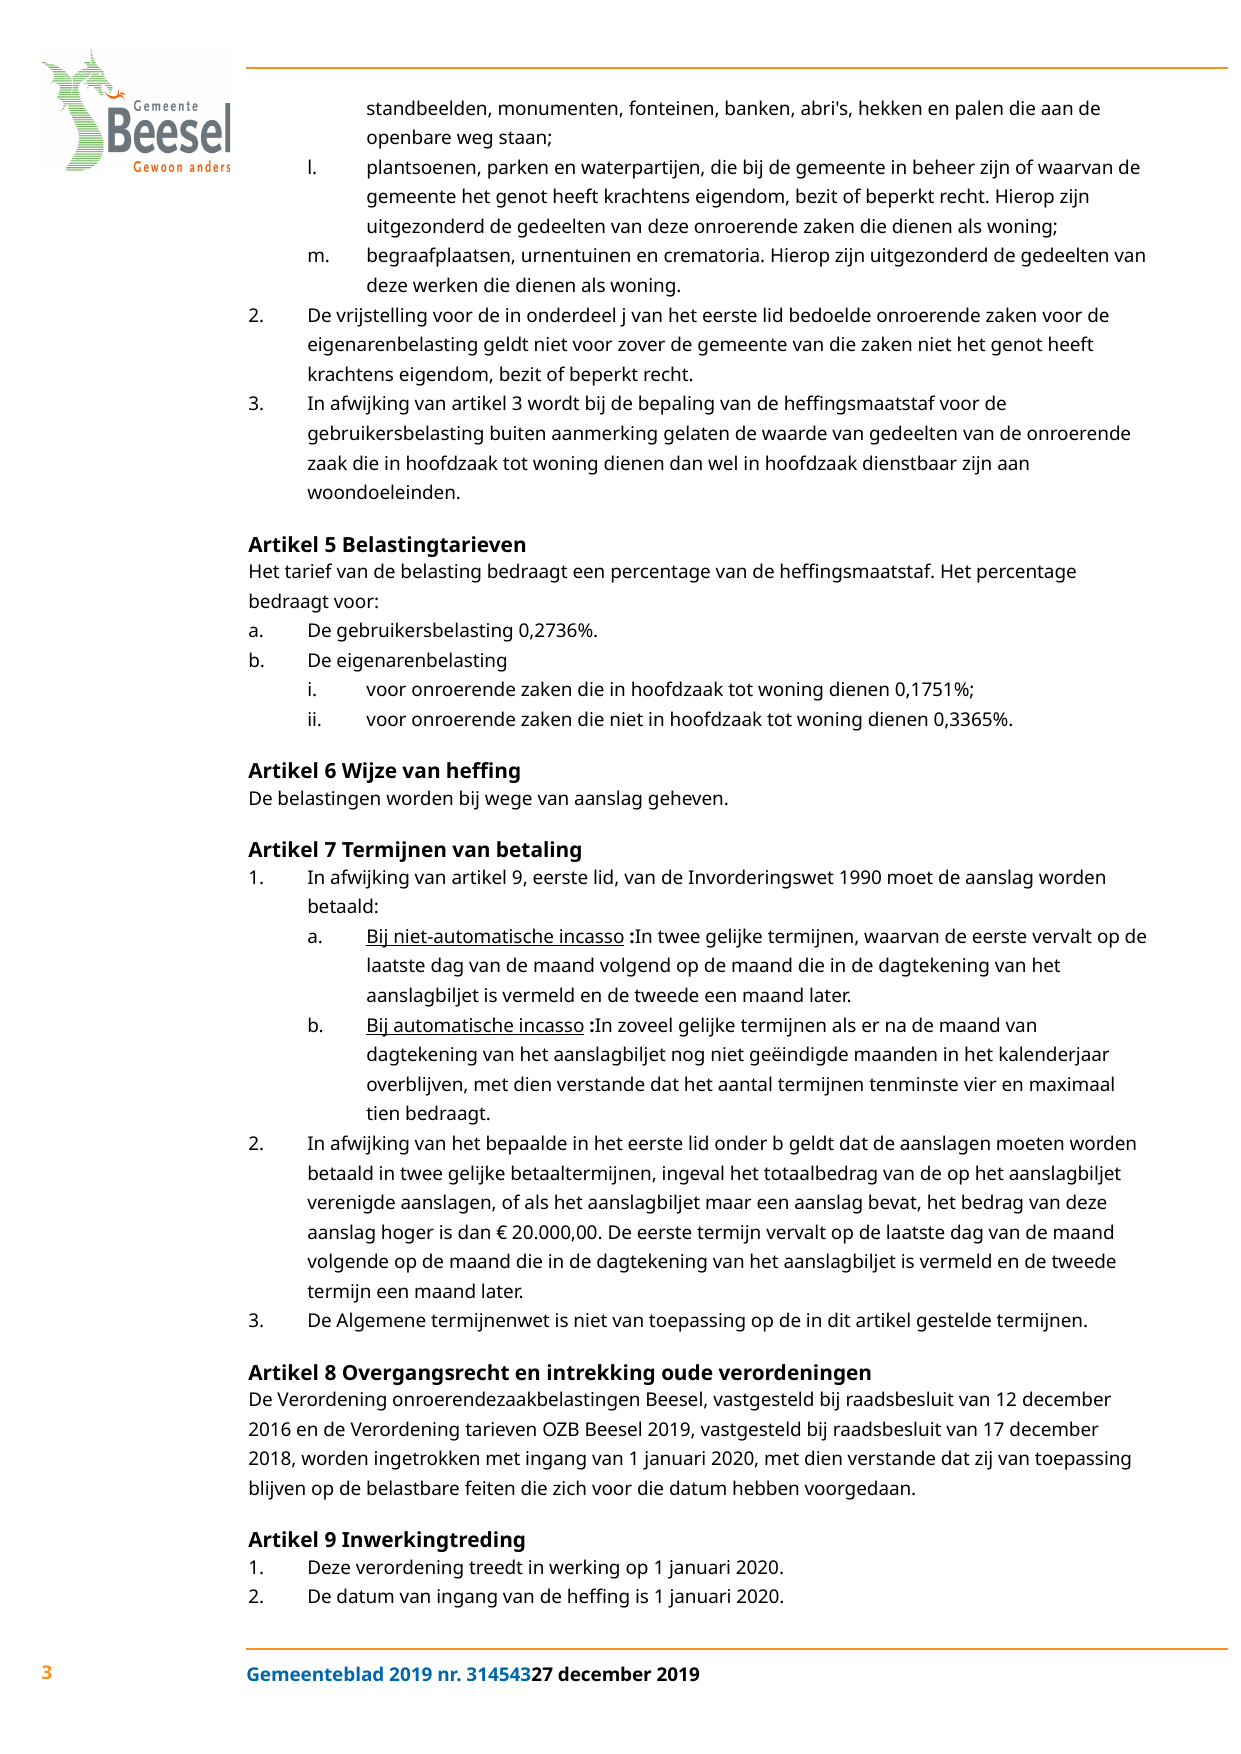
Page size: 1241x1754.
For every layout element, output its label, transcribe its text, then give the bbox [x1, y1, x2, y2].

text Artikel 7 Termijnen van betaling [248, 835, 1152, 864]
list Deze verordening treedt in werking op 1 januari 2020. [248, 1554, 1152, 1580]
text Artikel 6 Wijze van heffing [248, 757, 1152, 785]
list begraafplaatsen, urnentuinen en crematoria. Hierop zijn uitgezonderd de gedeelten van deze werken die dienen als woning. [307, 243, 1152, 298]
text Het tarief van de belasting bedraagt een percentage van de heffingsmaatstaf. Het percentage bedraagt voor: [248, 558, 1152, 613]
list Bij niet-automatische incasso :In twee gelijke termijnen, waarvan de eerste vervalt op de laatste dag van de maand volgend op de maand die in de dagtekening van het aanslagbiljet is vermeld en de tweede een maand later. [307, 923, 1152, 1008]
text Artikel 8 Overgangsrecht en intrekking oude verordeningen [248, 1358, 1152, 1386]
picture [41, 47, 231, 172]
list In afwijking van artikel 9, eerste lid, van de Invorderingswet 1990 moet de aanslag worden betaald: [248, 864, 1152, 919]
text De belastingen worden bij wege van aanslag geheven. [248, 785, 1152, 811]
list voor onroerende zaken die in hoofdzaak tot woning dienen 0,1751%; [307, 677, 1152, 702]
list standbeelden, monumenten, fonteinen, banken, abri's, hekken en palen die aan de openbare weg staan; [307, 95, 1152, 150]
list In afwijking van het bepaalde in het eerste lid onder b geldt dat de aanslagen moeten worden betaald in twee gelijke betaaltermijnen, ingeval het totaalbedrag van de op het aanslagbiljet verenigde aanslagen, of als het aanslagbiljet maar een aanslag bevat, het bedrag van deze aanslag hoger is dan € 20.000,00. De eerste termijn vervalt op de laatste dag van de maand volgende op de maand die in de dagtekening van het aanslagbiljet is vermeld en de tweede termijn een maand later. [248, 1130, 1152, 1304]
list De eigenarenbelasting [248, 647, 1152, 673]
list De datum van ingang van de heffing is 1 januari 2020. [248, 1584, 1152, 1609]
text De Verordening onroerendezaakbelastingen Beesel, vastgesteld bij raadsbesluit van 12 december 2016 en de Verordening tarieven OZB Beesel 2019, vastgesteld bij raadsbesluit van 17 december 2018, worden ingetrokken met ingang van 1 januari 2020, met dien verstande dat zij van toepassing blijven op de belastbare feiten die zich voor die datum hebben voorgedaan. [248, 1386, 1152, 1501]
text Artikel 5 Belastingtarieven [248, 530, 1152, 558]
list plantsoenen, parken en waterpartijen, die bij de gemeente in beheer zijn of waarvan de gemeente het genot heeft krachtens eigendom, bezit of beperkt recht. Hierop zijn uitgezonderd de gedeelten van deze onroerende zaken die dienen als woning; [307, 154, 1152, 239]
list De gebruikersbelasting 0,2736%. [248, 617, 1152, 643]
list De Algemene termijnenwet is niet van toepassing op de in dit artikel gestelde termijnen. [248, 1308, 1152, 1333]
list De vrijstelling voor de in onderdeel j van het eerste lid bedoelde onroerende zaken voor de eigenarenbelasting geldt niet voor zover de gemeente van die zaken niet het genot heeft krachtens eigendom, bezit of beperkt recht. [248, 302, 1152, 387]
list voor onroerende zaken die niet in hoofdzaak tot woning dienen 0,3365%. [307, 706, 1152, 732]
list In afwijking van artikel 3 wordt bij de bepaling van de heffingsmaatstaf voor de gebruikersbelasting buiten aanmerking gelaten de waarde van gedeelten van de onroerende zaak die in hoofdzaak tot woning dienen dan wel in hoofdzaak dienstbaar zijn aan woondoeleinden. [248, 391, 1152, 505]
list Bij automatische incasso :In zoveel gelijke termijnen als er na de maand van dagtekening van het aanslagbiljet nog niet geëindigde maanden in het kalenderjaar overblijven, met dien verstande dat het aantal termijnen tenminste vier en maximaal tien bedraagt. [307, 1012, 1152, 1126]
text Artikel 9 Inwerkingtreding [248, 1526, 1152, 1554]
